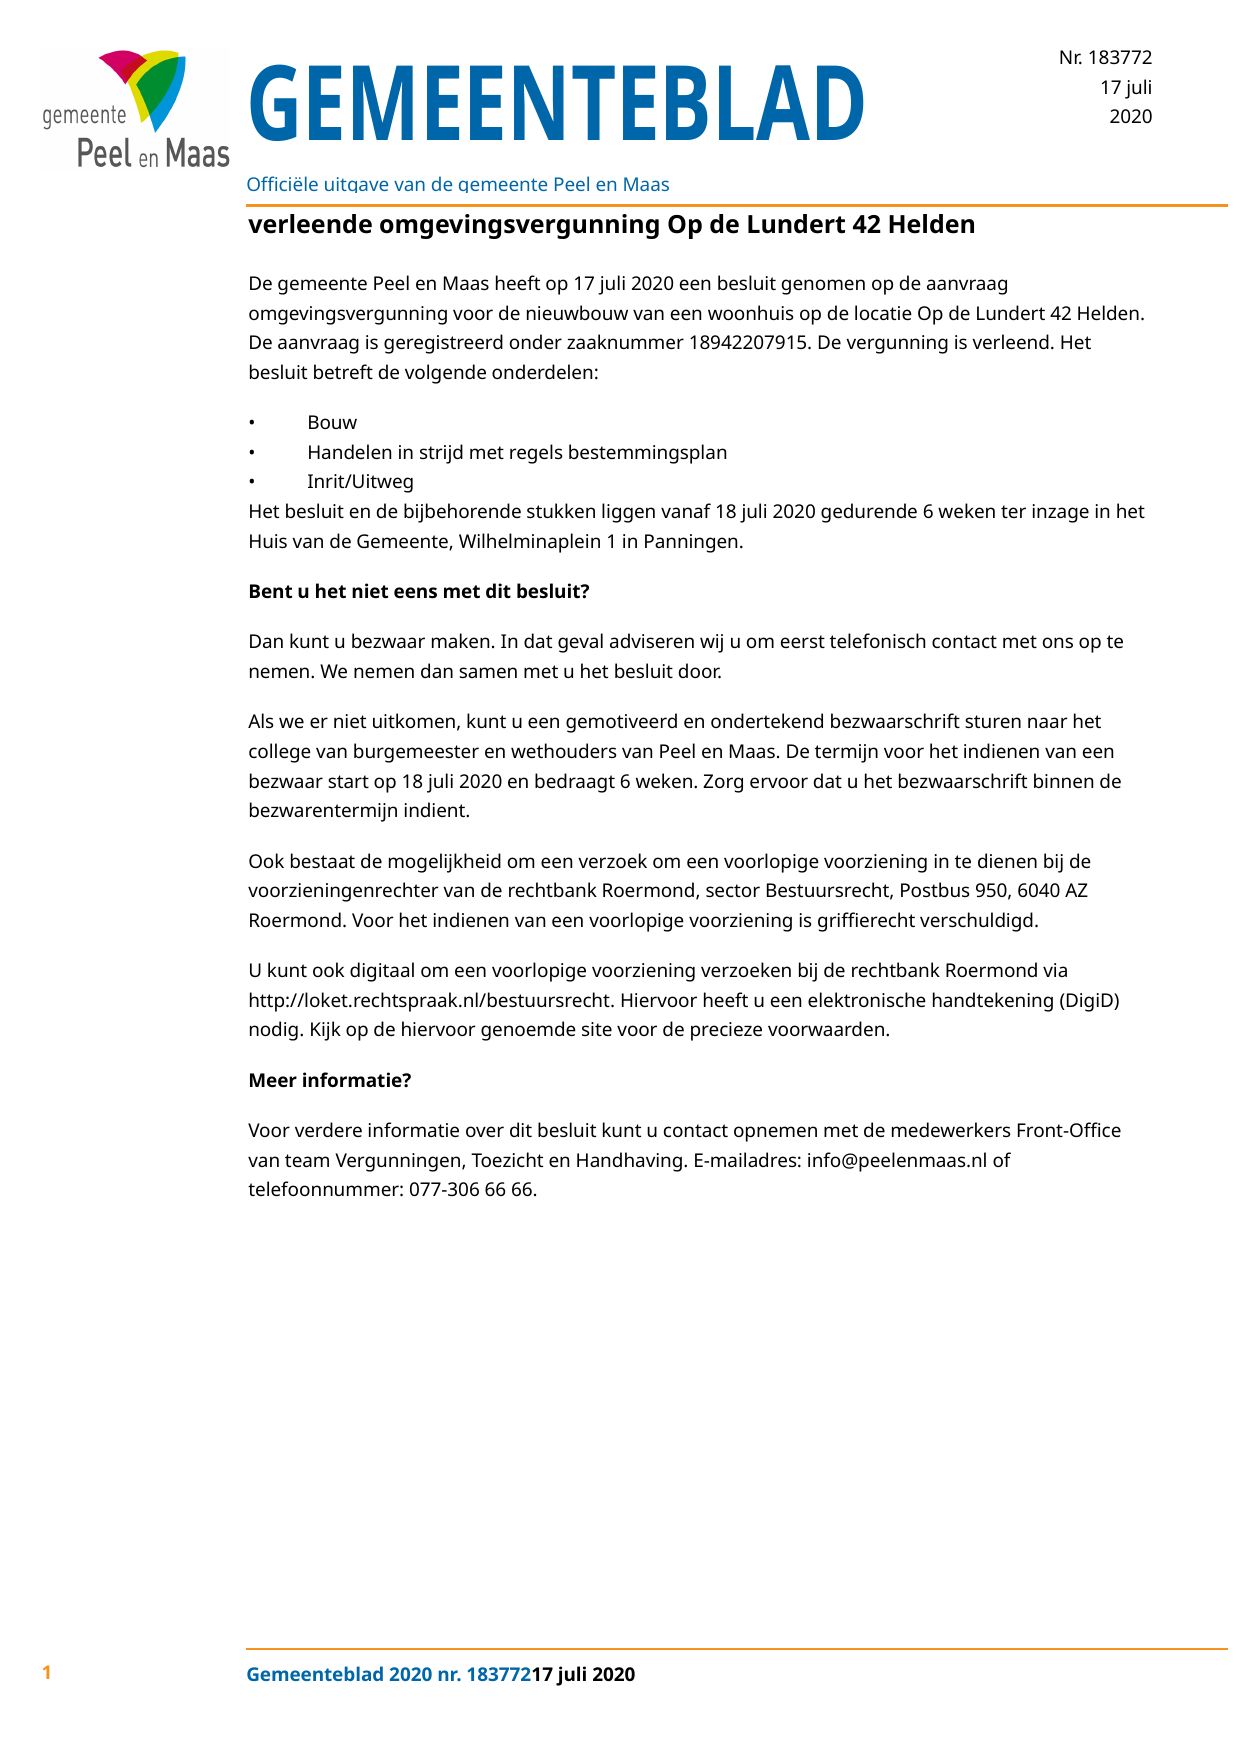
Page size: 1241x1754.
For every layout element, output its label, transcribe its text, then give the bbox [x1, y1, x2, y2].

list Inrit/Uitweg [248, 469, 1152, 494]
text verleende omgevingsvergunning Op de Lundert 42 Helden [248, 207, 1152, 241]
text U kunt ook digitaal om een voorlopige voorziening verzoeken bij de rechtbank Roermond via http://loket.rechtspraak.nl/bestuursrecht. Hiervoor heeft u een elektronische handtekening (DigiD) nodig. Kijk op de hiervoor genoemde site voor de precieze voorwaarden. [248, 957, 1152, 1042]
text Als we er niet uitkomen, kunt u een gemotiveerd en ondertekend bezwaarschrift sturen naar het college van burgemeester en wethouders van Peel en Maas. De termijn voor het indienen van een bezwaar start op 18 juli 2020 en bedraagt 6 weken. Zorg ervoor dat u het bezwaarschrift binnen de bezwarentermijn indient. [248, 709, 1152, 823]
text Ook bestaat de mogelijkheid om een verzoek om een voorlopige voorziening in te dienen bij de voorzieningenrechter van de rechtbank Roermond, sector Bestuursrecht, Postbus 950, 6040 AZ Roermond. Voor het indienen van een voorlopige voorziening is griffierecht verschuldigd. [248, 848, 1152, 933]
text Voor verdere informatie over dit besluit kunt u contact opnemen met de medewerkers Front-Office van team Vergunningen, Toezicht en Handhaving. E-mailadres: info@peelenmaas.nl of telefoonnummer: 077-306 66 66. [248, 1117, 1152, 1202]
text Meer informatie? [248, 1067, 1152, 1093]
text De gemeente Peel en Maas heeft op 17 juli 2020 een besluit genomen op de aanvraag omgevingsvergunning voor de nieuwbouw van een woonhuis op de locatie Op de Lundert 42 Helden. De aanvraag is geregistreerd onder zaaknummer 18942207915. De vergunning is verleend. Het besluit betreft de volgende onderdelen: [248, 270, 1152, 385]
picture [41, 47, 231, 172]
text Bent u het niet eens met dit besluit? [248, 578, 1152, 604]
text Dan kunt u bezwaar maken. In dat geval adviseren wij u om eerst telefonisch contact met ons op te nemen. We nemen dan samen met u het besluit door. [248, 629, 1152, 684]
text Het besluit en de bijbehorende stukken liggen vanaf 18 juli 2020 gedurende 6 weken ter inzage in het Huis van de Gemeente, Wilhelminaplein 1 in Panningen. [248, 498, 1152, 553]
list Handelen in strijd met regels bestemmingsplan [248, 439, 1152, 465]
list Bouw [248, 409, 1152, 435]
